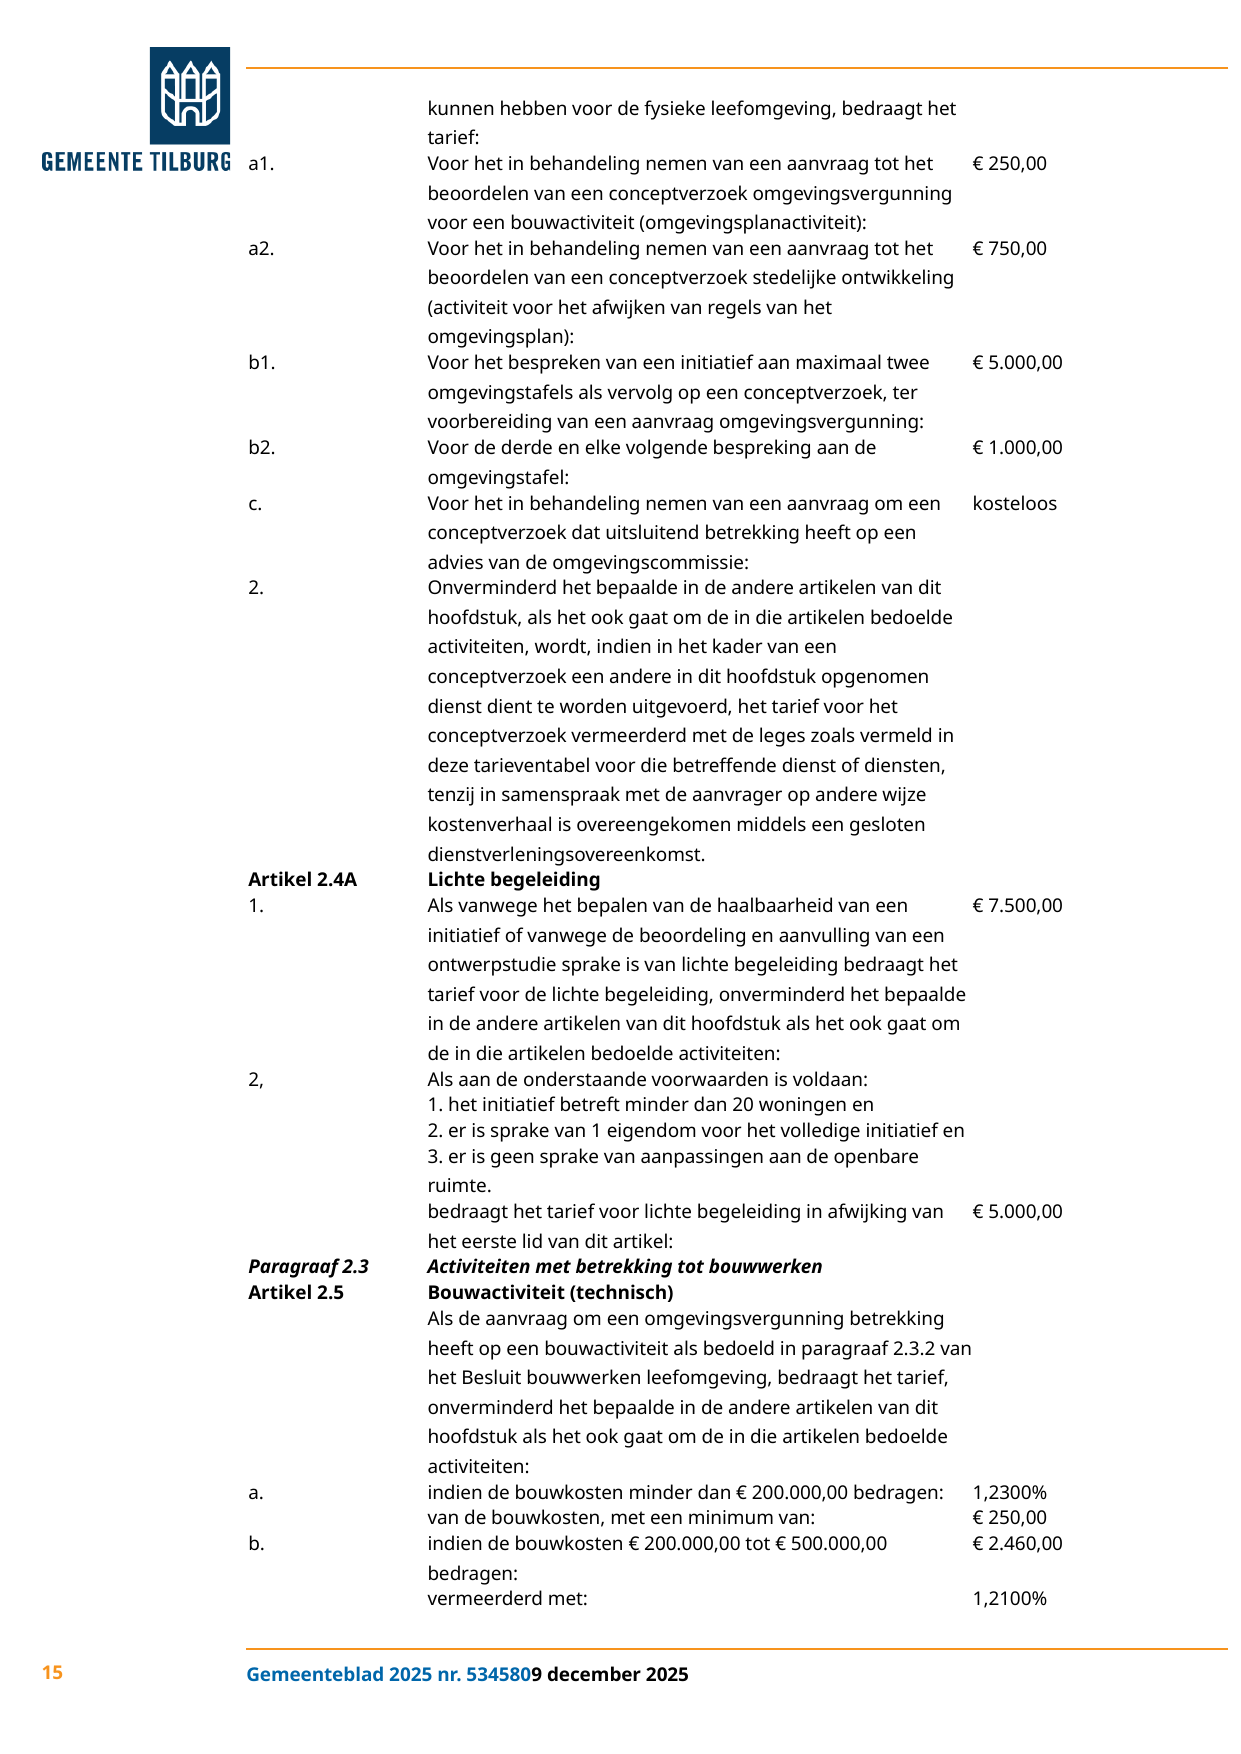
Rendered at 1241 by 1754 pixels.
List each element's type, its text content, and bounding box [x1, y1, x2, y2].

table_cell 2. er is sprake van 1 eigendom voor het volledige initiatief en [427, 1118, 972, 1143]
picture [41, 47, 231, 172]
table_cell € 5.000,00 [973, 1199, 1152, 1254]
table_cell [973, 575, 1152, 867]
table_cell c. [248, 490, 427, 574]
table_cell 2, [248, 1066, 427, 1092]
table_cell Voor het bespreken van een initiatief aan maximaal twee omgevingstafels als vervolg op een conceptverzoek, ter voorbereiding van een aanvraag omgevingsvergunning: [427, 350, 972, 434]
table_cell [973, 867, 1152, 892]
table_cell 2. [248, 575, 427, 867]
table_cell vermeerderd met: [427, 1586, 972, 1611]
table_cell [973, 1143, 1152, 1198]
table_cell bedraagt het tarief voor lichte begeleiding in afwijking van het eerste lid van dit artikel: [427, 1199, 972, 1254]
table_cell [248, 1143, 427, 1198]
table_cell 1. het initiatief betreft minder dan 20 woningen en [427, 1092, 972, 1117]
table_cell € 7.500,00 [973, 892, 1152, 1066]
table_cell € 750,00 [973, 235, 1152, 349]
table_cell [248, 1586, 427, 1611]
table_cell 1,2100% [973, 1586, 1152, 1611]
table_cell b2. [248, 434, 427, 490]
table_cell [248, 95, 427, 150]
table_cell Voor het in behandeling nemen van een aanvraag tot het beoordelen van een conceptverzoek stedelijke ontwikkeling (activiteit voor het afwijken van regels van het omgevingsplan): [427, 235, 972, 349]
table_cell Voor het in behandeling nemen van een aanvraag tot het beoordelen van een conceptverzoek omgevingsvergunning voor een bouwactiviteit (omgevingsplanactiviteit): [427, 150, 972, 235]
table_cell b1. [248, 350, 427, 434]
table_cell 1. [248, 892, 427, 1066]
table_cell a2. [248, 235, 427, 349]
table_cell € 1.000,00 [973, 434, 1152, 490]
table_cell [973, 1066, 1152, 1092]
table_cell Artikel 2.4A [248, 867, 427, 892]
table_cell [973, 95, 1152, 150]
table_cell Lichte begeleiding [427, 867, 972, 892]
table_cell € 250,00 [973, 1505, 1152, 1530]
table_cell indien de bouwkosten € 200.000,00 tot € 500.000,00 bedragen: [427, 1530, 972, 1586]
table_cell Activiteiten met betrekking tot bouwwerken [427, 1254, 972, 1279]
table_cell € 2.460,00 [973, 1530, 1152, 1586]
table_cell 1,2300% [973, 1479, 1152, 1504]
table_cell Als de aanvraag om een omgevingsvergunning betrekking heeft op een bouwactiviteit als bedoeld in paragraaf 2.3.2 van het Besluit bouwwerken leefomgeving, bedraagt het tarief, onverminderd het bepaalde in de andere artikelen van dit hoofdstuk als het ook gaat om de in die artikelen bedoelde activiteiten: [427, 1305, 972, 1479]
table_cell kosteloos [973, 490, 1152, 574]
table_cell Voor het in behandeling nemen van een aanvraag om een conceptverzoek dat uitsluitend betrekking heeft op een advies van de omgevingscommissie: [427, 490, 972, 574]
table_cell b. [248, 1530, 427, 1586]
table_cell kunnen hebben voor de fysieke leefomgeving, bedraagt het tarief: [427, 95, 972, 150]
table_cell [973, 1280, 1152, 1305]
table_cell [973, 1092, 1152, 1117]
table_cell Artikel 2.5 [248, 1280, 427, 1305]
table_cell van de bouwkosten, met een minimum van: [427, 1505, 972, 1530]
table_cell 3. er is geen sprake van aanpassingen aan de openbare ruimte. [427, 1143, 972, 1198]
table_cell [248, 1092, 427, 1117]
table_cell Voor de derde en elke volgende bespreking aan de omgevingstafel: [427, 434, 972, 490]
table_cell Paragraaf 2.3 [248, 1254, 427, 1279]
table_cell € 250,00 [973, 150, 1152, 235]
table_cell a1. [248, 150, 427, 235]
table_cell [973, 1305, 1152, 1479]
table_cell € 5.000,00 [973, 350, 1152, 434]
table_cell Bouwactiviteit (technisch) [427, 1280, 972, 1305]
table_cell [973, 1254, 1152, 1279]
table_cell Als aan de onderstaande voorwaarden is voldaan: [427, 1066, 972, 1092]
table_cell indien de bouwkosten minder dan € 200.000,00 bedragen: [427, 1479, 972, 1504]
table_cell a. [248, 1479, 427, 1504]
table_cell [973, 1118, 1152, 1143]
table_cell Als vanwege het bepalen van de haalbaarheid van een initiatief of vanwege de beoordeling en aanvulling van een ontwerpstudie sprake is van lichte begeleiding bedraagt het tarief voor de lichte begeleiding, onverminderd het bepaalde in de andere artikelen van dit hoofdstuk als het ook gaat om de in die artikelen bedoelde activiteiten: [427, 892, 972, 1066]
table_cell [248, 1505, 427, 1530]
table_cell [248, 1199, 427, 1254]
table_cell [248, 1305, 427, 1479]
table_cell [248, 1118, 427, 1143]
table_cell Onverminderd het bepaalde in de andere artikelen van dit hoofdstuk, als het ook gaat om de in die artikelen bedoelde activiteiten, wordt, indien in het kader van een conceptverzoek een andere in dit hoofdstuk opgenomen dienst dient te worden uitgevoerd, het tarief voor het conceptverzoek vermeerderd met de leges zoals vermeld in deze tarieventabel voor die betreffende dienst of diensten, tenzij in samenspraak met de aanvrager op andere wijze kostenverhaal is overeengekomen middels een gesloten dienstverleningsovereenkomst. [427, 575, 972, 867]
